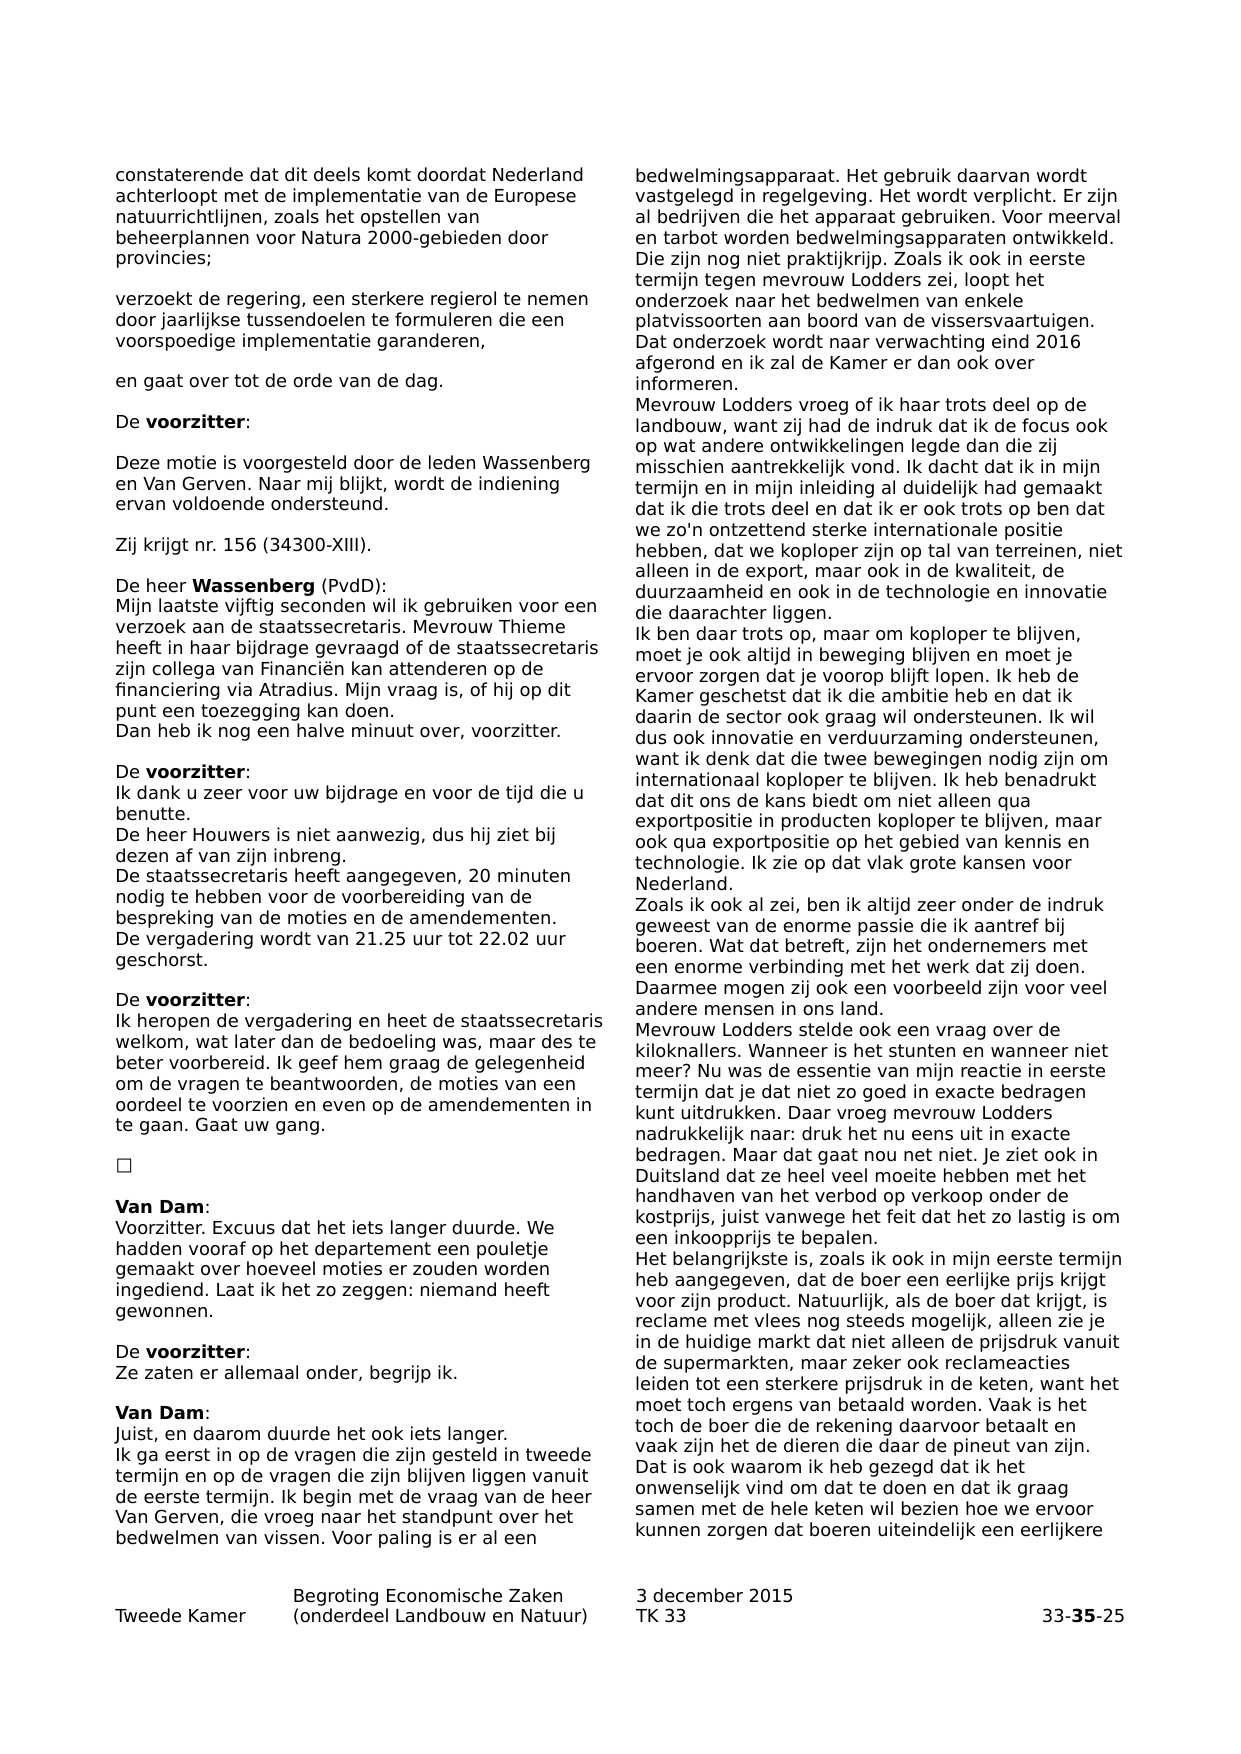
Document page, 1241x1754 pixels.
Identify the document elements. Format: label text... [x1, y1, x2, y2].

text Van Dam: [115, 1197, 605, 1217]
text Zoals ik ook al zei, ben ik altijd zeer onder de indruk geweest van de enorme passie die ik aantref bij boeren. Wat dat betreft, zijn het ondernemers met een enorme verbinding met het werk dat zij doen. Daarmee mogen zij ook een voorbeeld zijn voor veel andere mensen in ons land. [635, 894, 1125, 1019]
text Zij krijgt nr. 156 (34300-XIII). [115, 535, 605, 556]
text Deze motie is voorgesteld door de leden Wassenberg en Van Gerven. Naar mij blijkt, wordt de indiening ervan voldoende ondersteund. [115, 453, 605, 515]
text Van Dam: [115, 1403, 605, 1424]
text Het belangrijkste is, zoals ik ook in mijn eerste termijn heb aangegeven, dat de boer een eerlijke prijs krijgt voor zijn product. Natuurlijk, als de boer dat krijgt, is reclame met vlees nog steeds mogelijk, alleen zie je in de huidige markt dat niet alleen de prijsdruk vanuit de supermarkten, maar zeker ook reclameacties leiden tot een sterkere prijsdruk in de keten, want het moet toch ergens van betaald worden. Vaak is het toch de boer die de rekening daarvoor betaalt en vaak zijn het de dieren die daar de pineut van zijn. [635, 1249, 1125, 1457]
text Voorzitter. Excuus dat het iets langer duurde. We hadden vooraf op het departement een pouletje gemaakt over hoeveel moties er zouden worden ingediend. Laat ik het zo zeggen: niemand heeft gewonnen. [115, 1217, 605, 1322]
text bedwelmingsapparaat. Het gebruik daarvan wordt vastgelegd in regelgeving. Het wordt verplicht. Er zijn al bedrijven die het apparaat gebruiken. Voor meerval en tarbot worden bedwelmingsapparaten ontwikkeld. Die zijn nog niet praktijkrijp. Zoals ik ook in eerste termijn tegen mevrouw Lodders zei, loopt het onderzoek naar het bedwelmen van enkele platvissoorten aan boord van de vissersvaartuigen. Dat onderzoek wordt naar verwachting eind 2016 afgerond en ik zal de Kamer er dan ook over informeren. [635, 165, 1125, 394]
text De voorzitter: [115, 762, 605, 783]
text De voorzitter: [115, 990, 605, 1011]
text De voorzitter: [115, 412, 605, 433]
text Dan heb ik nog een halve minuut over, voorzitter. [115, 721, 605, 742]
text De staatssecretaris heeft aangegeven, 20 minuten nodig te hebben voor de voorbereiding van de bespreking van de moties en de amendementen. [115, 866, 605, 929]
text Ik dank u zeer voor uw bijdrage en voor de tijd die u benutte. [115, 783, 605, 824]
text Ik ben daar trots op, maar om koploper te blijven, moet je ook altijd in beweging blijven en moet je ervoor zorgen dat je voorop blijft lopen. Ik heb de Kamer geschetst dat ik die ambitie heb en dat ik daarin de sector ook graag wil ondersteunen. Ik wil dus ook innovatie en verduurzaming ondersteunen, want ik denk dat die twee bewegingen nodig zijn om internationaal koploper te blijven. Ik heb benadrukt dat dit ons de kans biedt om niet alleen qua exportpositie in producten koploper te blijven, maar ook qua exportpositie op het gebied van kennis en technologie. Ik zie op dat vlak grote kansen voor Nederland. [635, 624, 1125, 894]
text Mevrouw Lodders stelde ook een vraag over de kiloknallers. Wanneer is het stunten en wanneer niet meer? Nu was de essentie van mijn reactie in eerste termijn dat je dat niet zo goed in exacte bedragen kunt uitdrukken. Daar vroeg mevrouw Lodders nadrukkelijk naar: druk het nu eens uit in exacte bedragen. Maar dat gaat nou net niet. Je ziet ook in Duitsland dat ze heel veel moeite hebben met het handhaven van het verbod op verkoop onder de kostprijs, juist vanwege het feit dat het zo lastig is om een inkoopprijs te bepalen. [635, 1019, 1125, 1249]
text Mevrouw Lodders vroeg of ik haar trots deel op de landbouw, want zij had de indruk dat ik de focus ook op wat andere ontwikkelingen legde dan die zij misschien aantrekkelijk vond. Ik dacht dat ik in mijn termijn en in mijn inleiding al duidelijk had gemaakt dat ik die trots deel en dat ik er ook trots op ben dat we zo'n ontzettend sterke internationale positie hebben, dat we koploper zijn op tal van terreinen, niet alleen in de export, maar ook in de kwaliteit, de duurzaamheid en ook in de technologie en innovatie die daarachter liggen. [635, 394, 1125, 624]
text Ik heropen de vergadering en heet de staatssecretaris welkom, wat later dan de bedoeling was, maar des te beter voorbereid. Ik geef hem graag de gelegenheid om de vragen te beantwoorden, de moties van een oordeel te voorzien en even op de amendementen in te gaan. Gaat uw gang. [115, 1011, 605, 1136]
text Ik ga eerst in op de vragen die zijn gesteld in tweede termijn en op de vragen die zijn blijven liggen vanuit de eerste termijn. Ik begin met de vraag van de heer Van Gerven, die vroeg naar het standpunt over het bedwelmen van vissen. Voor paling is er al een [115, 1445, 605, 1549]
text De heer Houwers is niet aanwezig, dus hij ziet bij dezen af van zijn inbreng. [115, 824, 605, 866]
text Mijn laatste vijftig seconden wil ik gebruiken voor een verzoek aan de staatssecretaris. Mevrouw Thieme heeft in haar bijdrage gevraagd of de staatssecretaris zijn collega van Financiën kan attenderen op de financiering via Atradius. Mijn vraag is, of hij op dit punt een toezegging kan doen. [115, 596, 605, 721]
text ⬜ [115, 1156, 605, 1177]
text Ze zaten er allemaal onder, begrijp ik. [115, 1362, 605, 1383]
text De voorzitter: [115, 1342, 605, 1362]
text De heer Wassenberg (PvdD): [115, 576, 605, 596]
text en gaat over tot de orde van de dag. [115, 371, 605, 392]
text Dat is ook waarom ik heb gezegd dat ik het onwenselijk vind om dat te doen en dat ik graag samen met de hele keten wil bezien hoe we ervoor kunnen zorgen dat boeren uiteindelijk een eerlijkere [635, 1457, 1125, 1540]
text verzoekt de regering, een sterkere regierol te nemen door jaarlijkse tussendoelen te formuleren die een voorspoedige implementatie garanderen, [115, 289, 605, 351]
text constaterende dat dit deels komt doordat Nederland achterloopt met de implementatie van de Europese natuurrichtlijnen, zoals het opstellen van beheerplannen voor Natura 2000-gebieden door provincies; [115, 165, 605, 269]
text De vergadering wordt van 21.25 uur tot 22.02 uur geschorst. [115, 929, 605, 970]
text Juist, en daarom duurde het ook iets langer. [115, 1424, 605, 1445]
